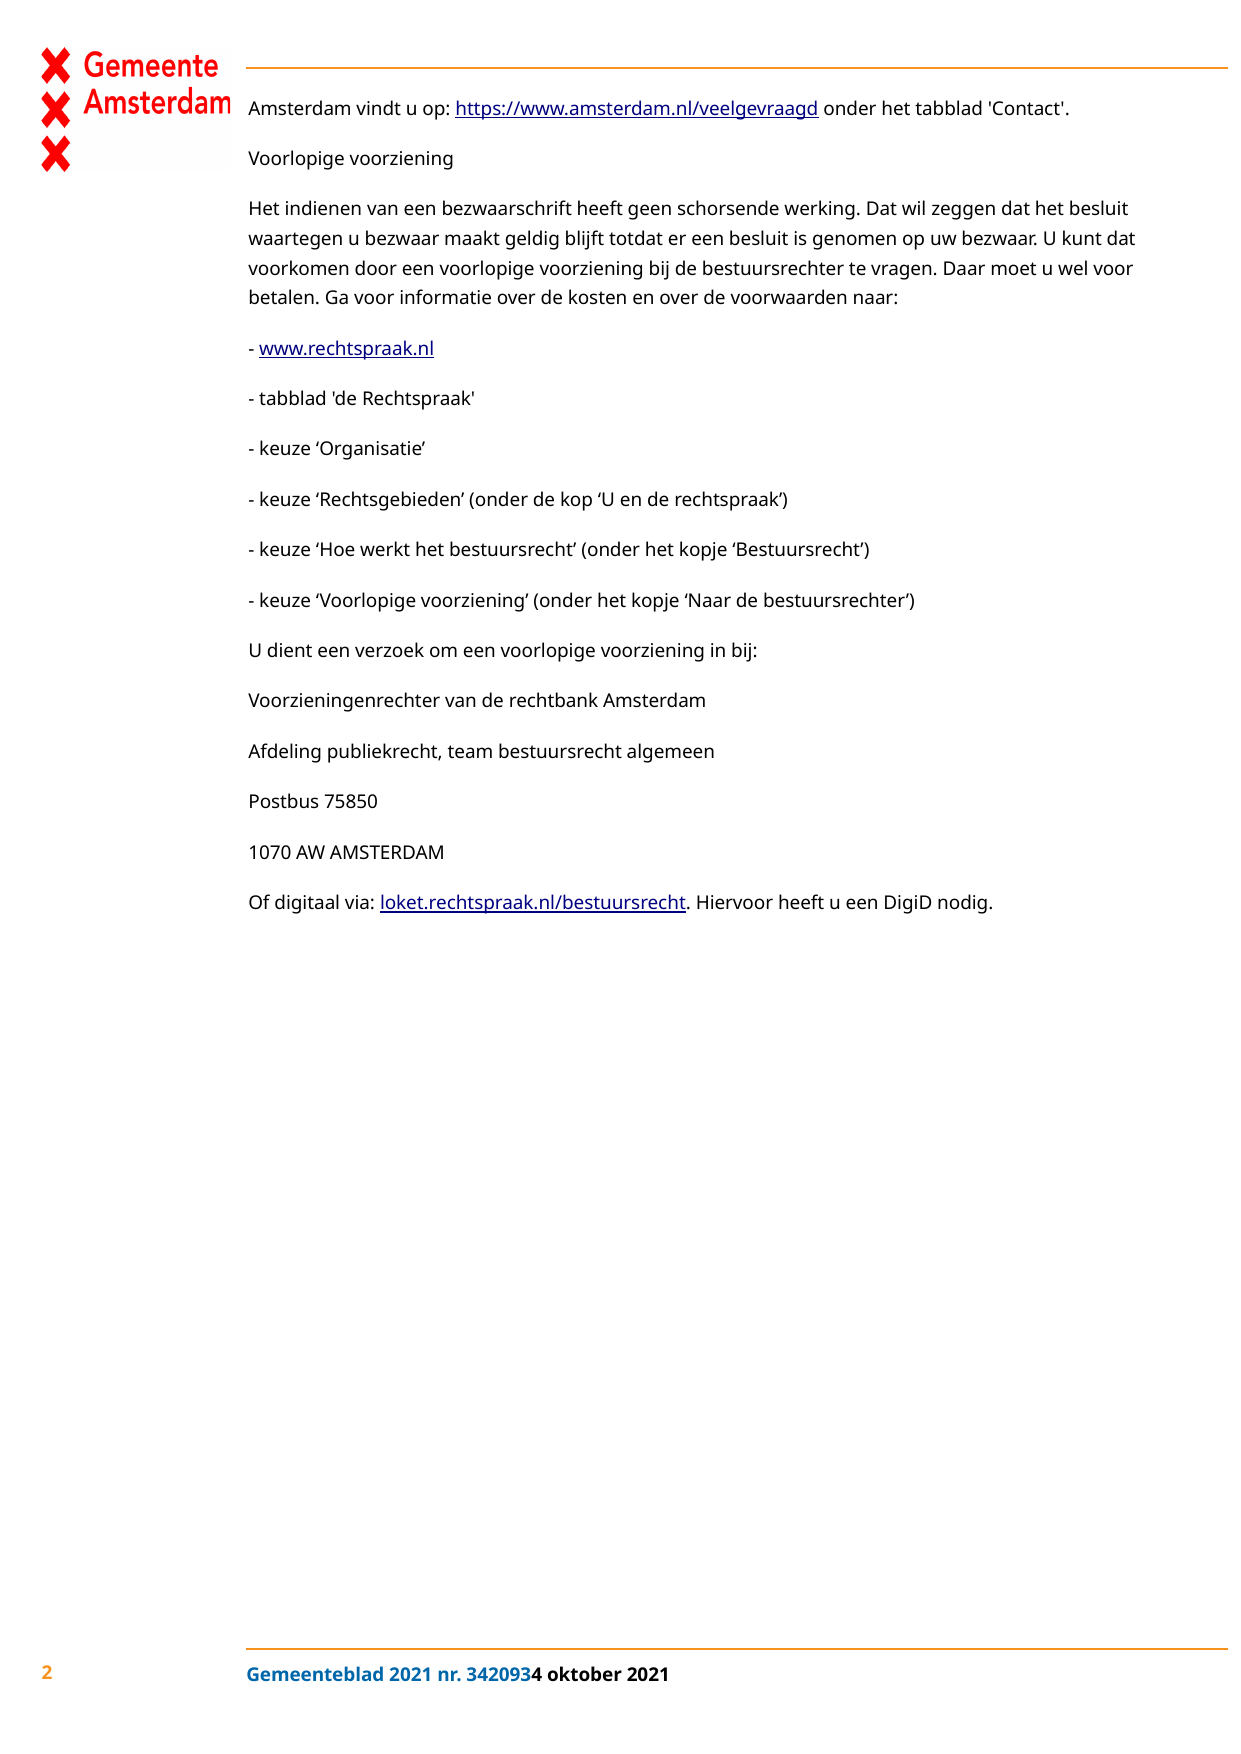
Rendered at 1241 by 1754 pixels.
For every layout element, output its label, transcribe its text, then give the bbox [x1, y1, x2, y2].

text - keuze ‘Rechtsgebieden’ (onder de kop ‘U en de rechtspraak’) [248, 486, 1152, 512]
text - keuze ‘Hoe werkt het bestuursrecht’ (onder het kopje ‘Bestuursrecht’) [248, 536, 1152, 562]
text Voorzieningenrechter van de rechtbank Amsterdam [248, 688, 1152, 713]
text - keuze ‘Organisatie’ [248, 436, 1152, 461]
text U dient een verzoek om een voorlopige voorziening in bij: [248, 637, 1152, 663]
text Het indienen van een bezwaarschrift heeft geen schorsende werking. Dat wil zeggen dat het besluit waartegen u bezwaar maakt geldig blijft totdat er een besluit is genomen op uw bezwaar. U kunt dat voorkomen door een voorlopige voorziening bij de bestuursrechter te vragen. Daar moet u wel voor betalen. Ga voor informatie over de kosten en over de voorwaarden naar: [248, 196, 1152, 310]
text Voorlopige voorziening [248, 145, 1152, 171]
text - keuze ‘Voorlopige voorziening’ (onder het kopje ‘Naar de bestuursrechter’) [248, 587, 1152, 613]
text 1070 AW AMSTERDAM [248, 839, 1152, 865]
text - www.rechtspraak.nl [248, 335, 1152, 361]
text Afdeling publiekrecht, team bestuursrecht algemeen [248, 738, 1152, 764]
text Amsterdam vindt u op: https://www.amsterdam.nl/veelgevraagd onder het tabblad 'Contact'. [248, 95, 1152, 121]
text - tabblad 'de Rechtspraak' [248, 385, 1152, 411]
text Of digitaal via: loket.rechtspraak.nl/bestuursrecht. Hiervoor heeft u een DigiD nodig. [248, 889, 1152, 915]
picture [41, 47, 231, 172]
text Postbus 75850 [248, 788, 1152, 814]
